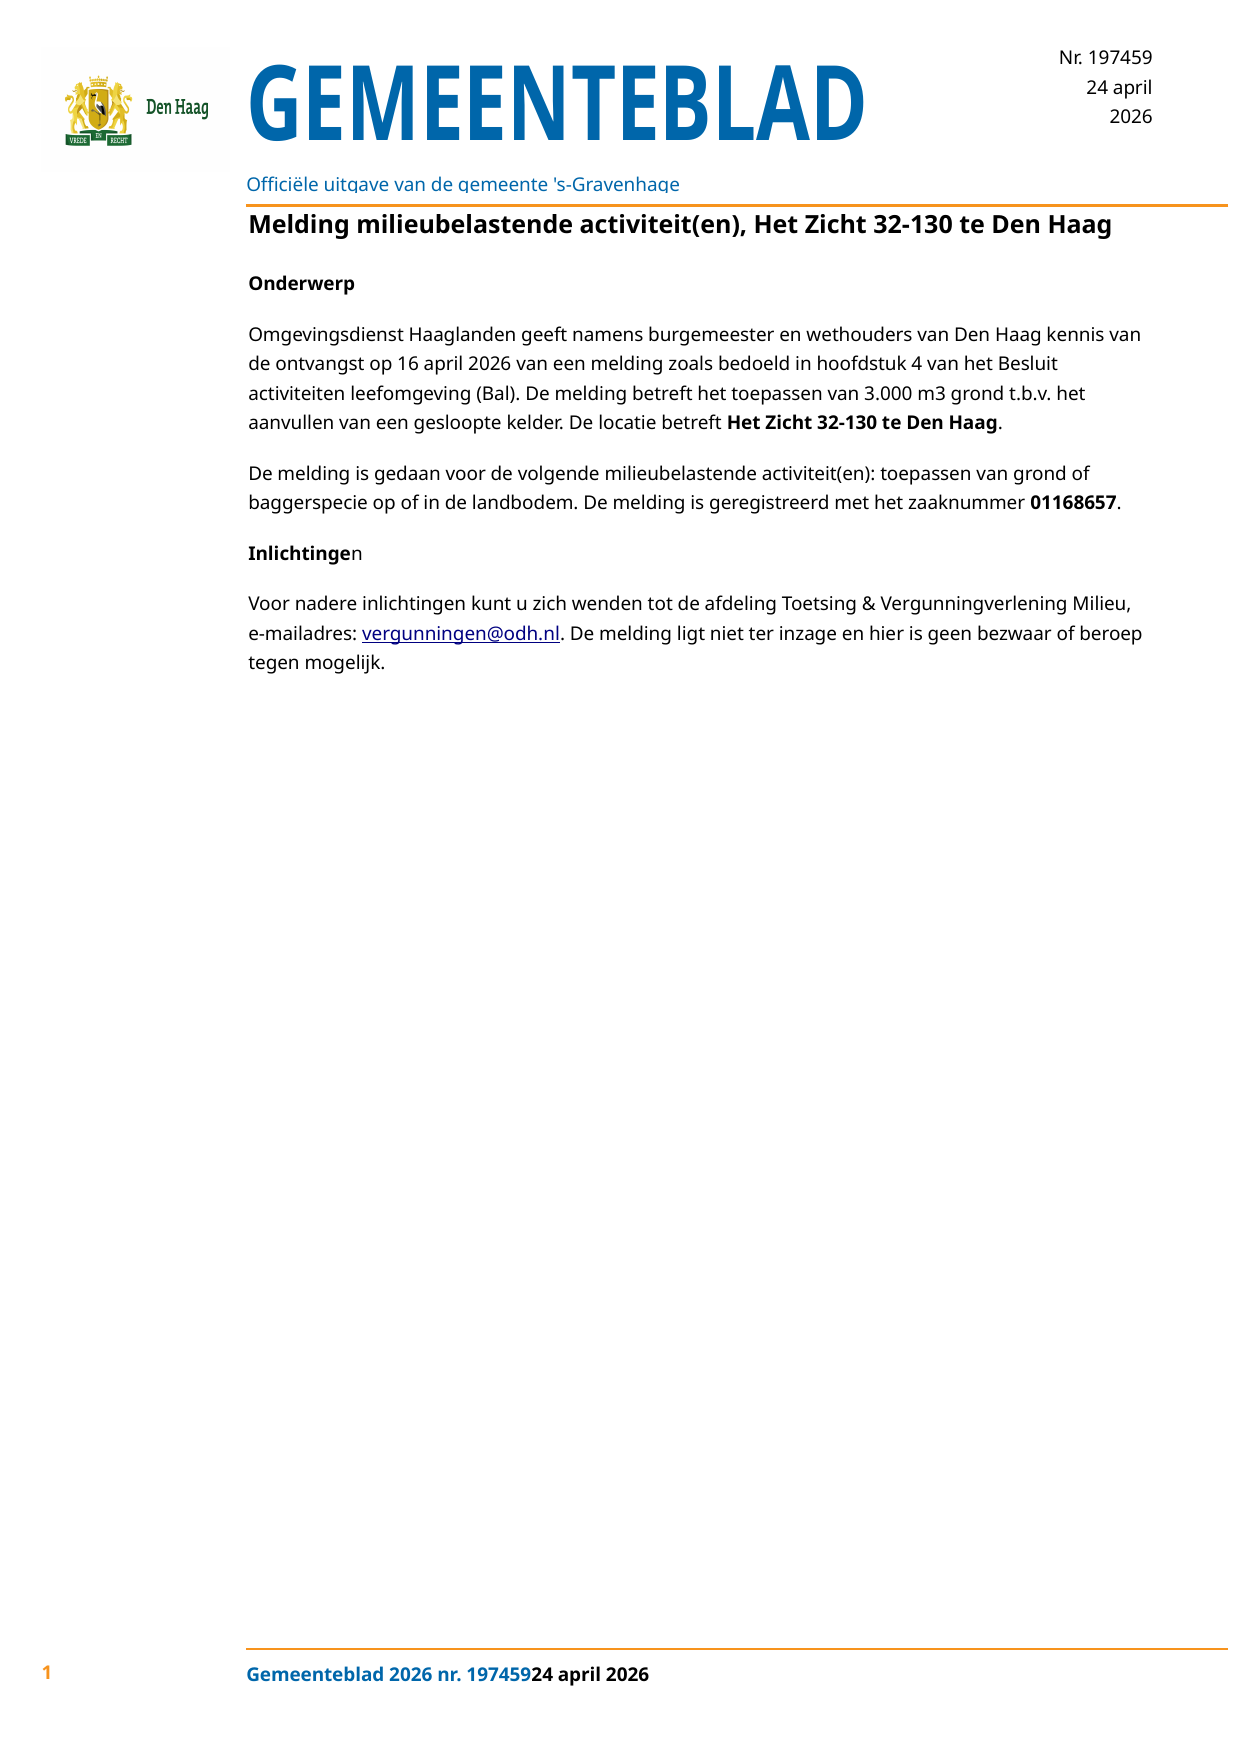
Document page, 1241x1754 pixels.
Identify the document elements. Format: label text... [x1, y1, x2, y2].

text Omgevingsdienst Haaglanden geeft namens burgemeester en wethouders van Den Haag kennis van de ontvangst op 16 april 2026 van een melding zoals bedoeld in hoofdstuk 4 van het Besluit activiteiten leefomgeving (Bal). De melding betreft het toepassen van 3.000 m3 grond t.b.v. het aanvullen van een gesloopte kelder. De locatie betreft Het Zicht 32-130 te Den Haag. [248, 321, 1152, 435]
text Inlichtingen [248, 540, 1152, 566]
text De melding is gedaan voor de volgende milieubelastende activiteit(en): toepassen van grond of baggerspecie op of in de landbodem. De melding is geregistreerd met het zaaknummer 01168657. [248, 460, 1152, 515]
picture [41, 47, 231, 172]
text Melding milieubelastende activiteit(en), Het Zicht 32-130 te Den Haag [248, 207, 1152, 241]
text Onderwerp [248, 270, 1152, 296]
text Voor nadere inlichtingen kunt u zich wenden tot de afdeling Toetsing & Vergunningverlening Milieu, e-mailadres: vergunningen@odh.nl. De melding ligt niet ter inzage en hier is geen bezwaar of beroep tegen mogelijk. [248, 590, 1152, 675]
